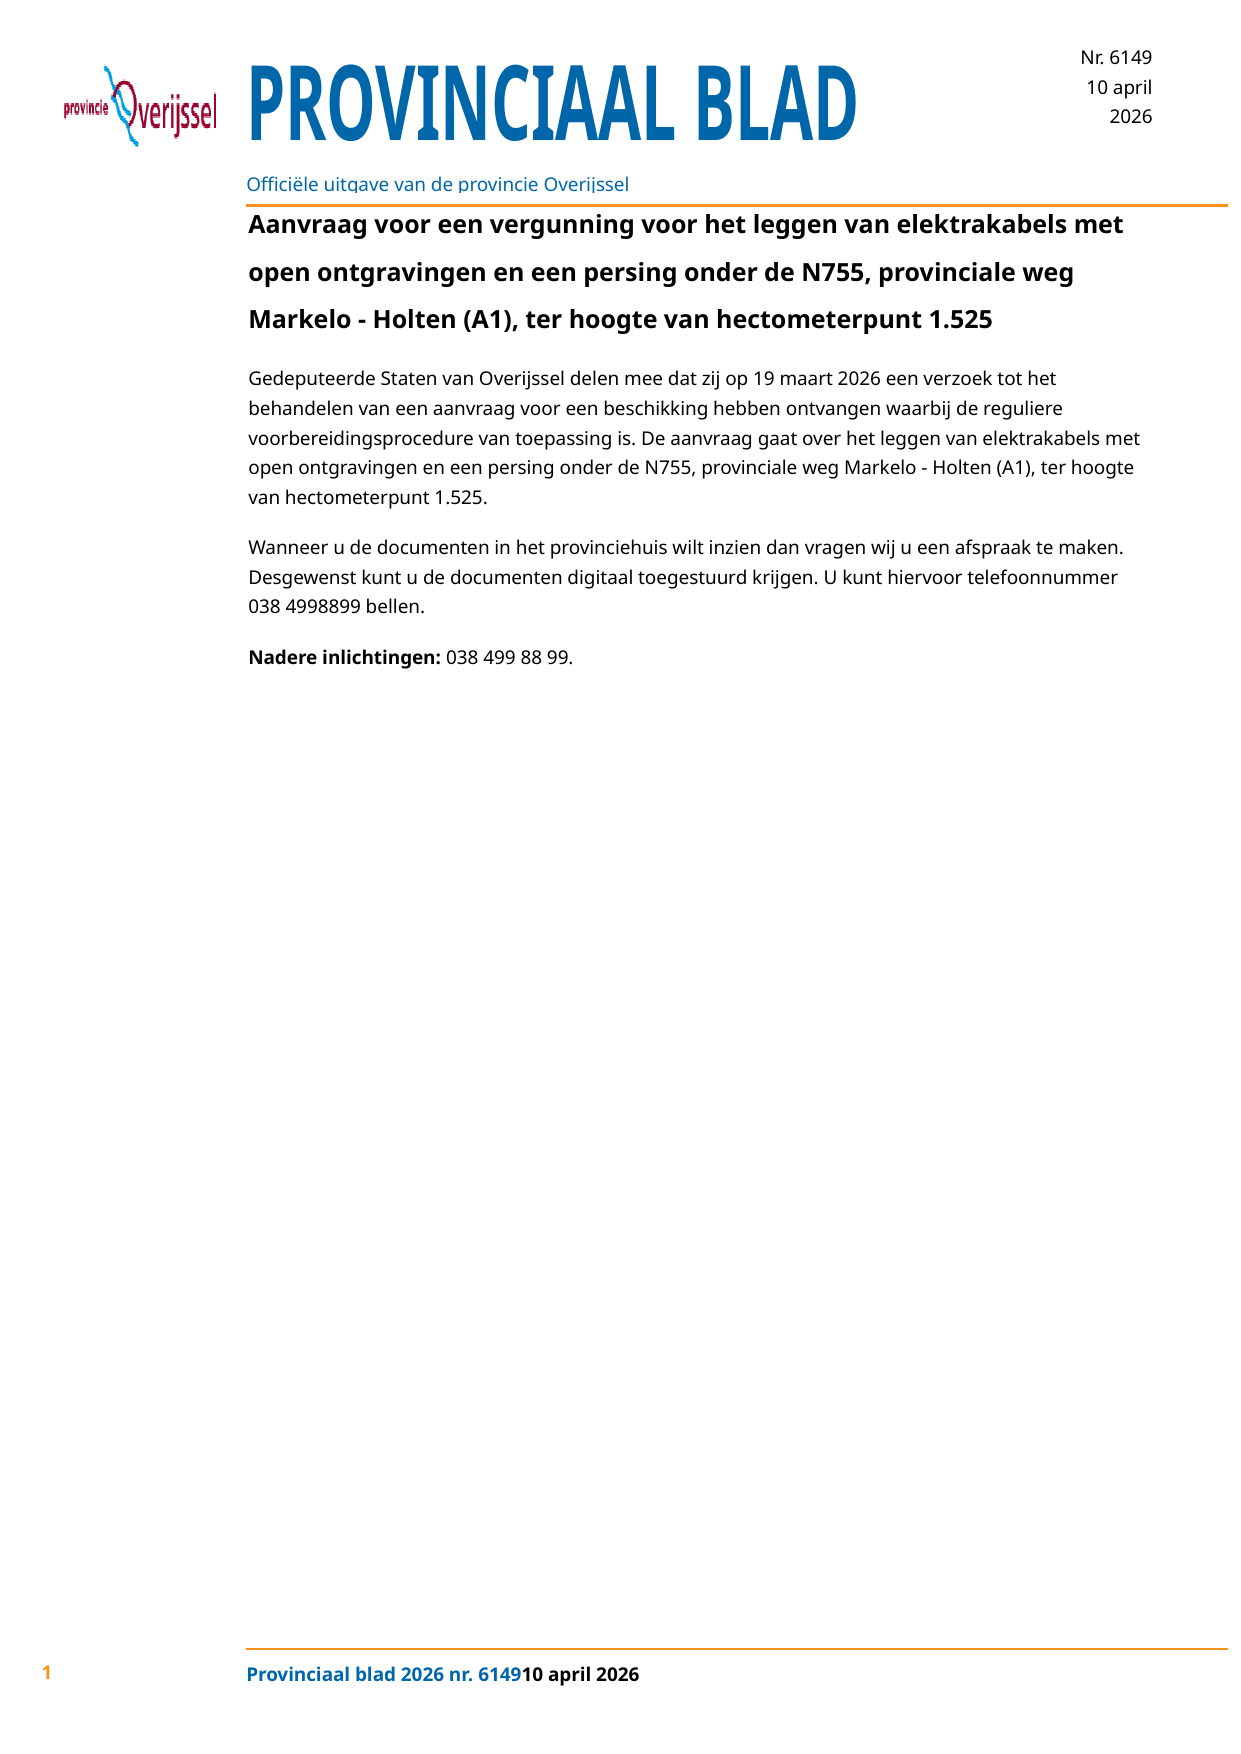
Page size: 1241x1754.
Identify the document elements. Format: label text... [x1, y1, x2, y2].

picture [41, 47, 231, 172]
text Wanneer u de documenten in het provinciehuis wilt inzien dan vragen wij u een afspraak te maken. Desgewenst kunt u de documenten digitaal toegestuurd krijgen. U kunt hiervoor telefoonnummer 038 4998899 bellen. [248, 534, 1152, 619]
text Nadere inlichtingen: 038 499 88 99. [248, 644, 1152, 669]
text Gedeputeerde Staten van Overijssel delen mee dat zij op 19 maart 2026 een verzoek tot het behandelen van een aanvraag voor een beschikking hebben ontvangen waarbij de reguliere voorbereidingsprocedure van toepassing is. De aanvraag gaat over het leggen van elektrakabels met open ontgravingen en een persing onder de N755, provinciale weg Markelo - Holten (A1), ter hoogte van hectometerpunt 1.525. [248, 366, 1152, 509]
text Aanvraag voor een vergunning voor het leggen van elektrakabels met open ontgravingen en een persing onder de N755, provinciale weg Markelo - Holten (A1), ter hoogte van hectometerpunt 1.525 [248, 207, 1152, 336]
